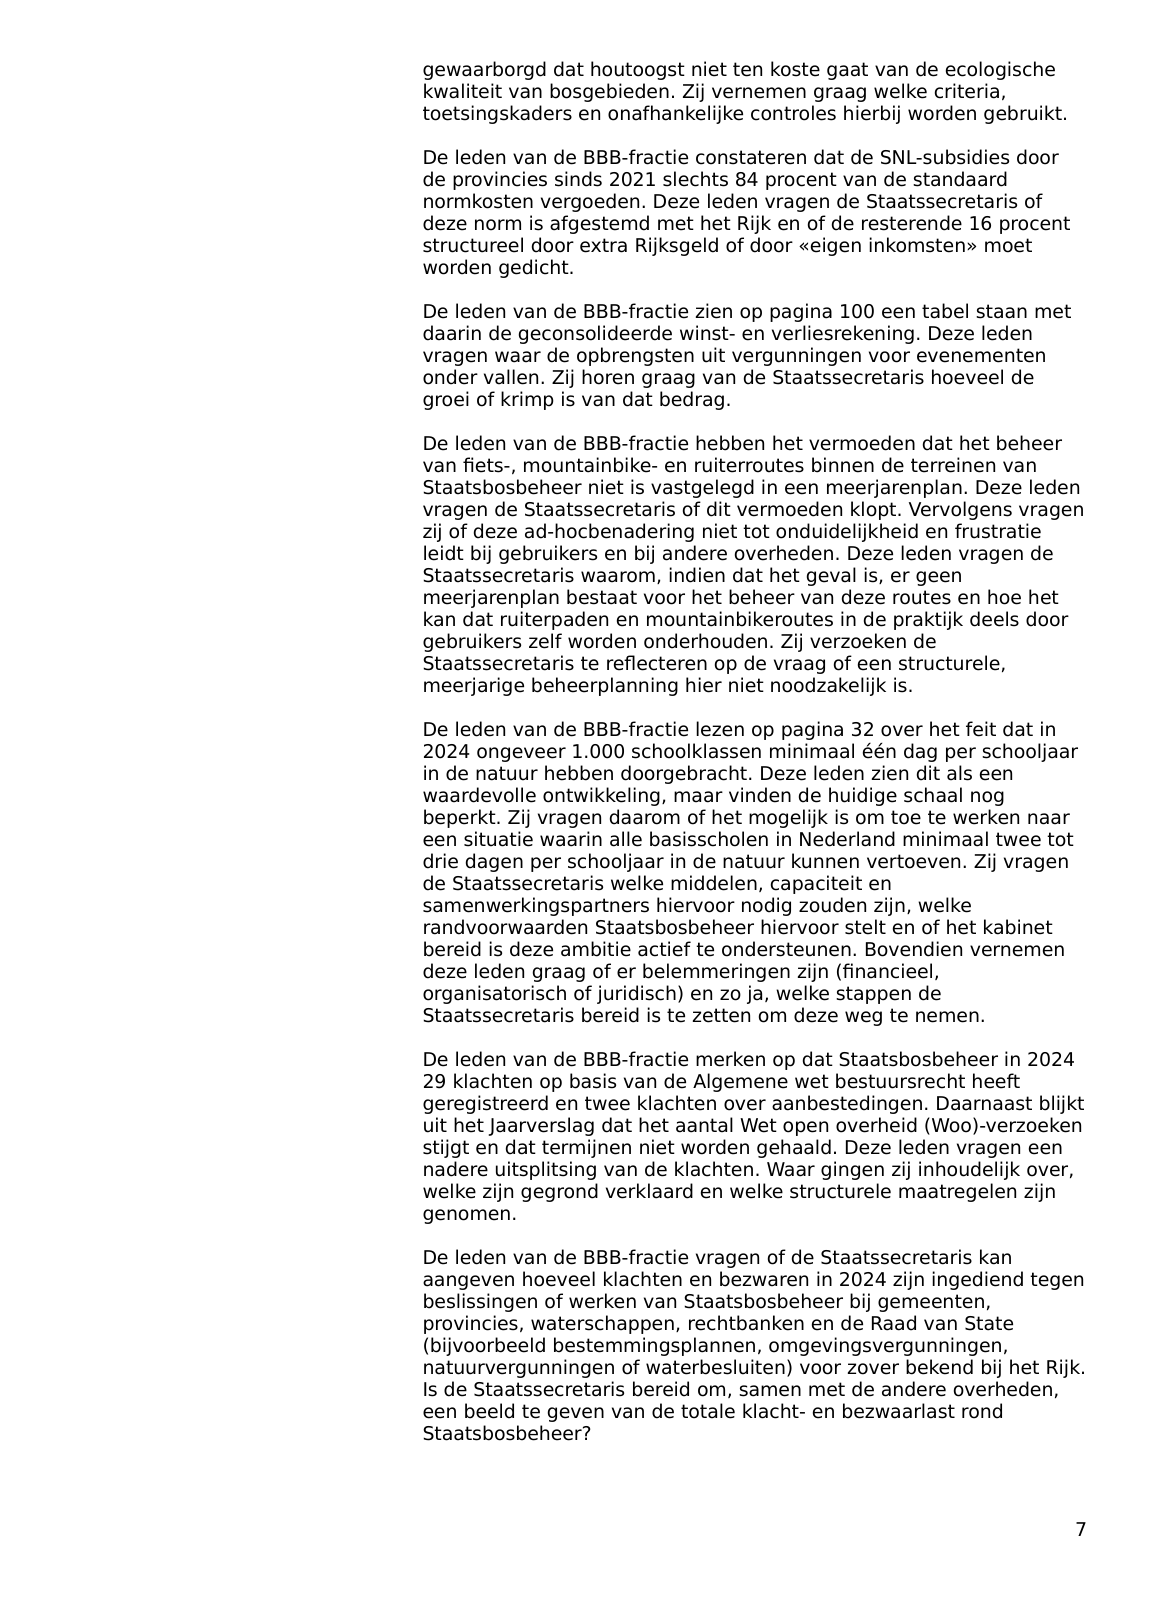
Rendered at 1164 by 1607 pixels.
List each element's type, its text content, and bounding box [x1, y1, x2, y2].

text De leden van de BBB-fractie constateren dat de SNL-subsidies door de provincies sinds 2021 slechts 84 procent van de standaard normkosten vergoeden. Deze leden vragen de Staatssecretaris of deze norm is afgestemd met het Rijk en of de resterende 16 procent structureel door extra Rijksgeld of door «eigen inkomsten» moet worden gedicht. [422, 147, 1087, 279]
text De leden van de BBB-fractie merken op dat Staatsbosbeheer in 2024 29 klachten op basis van de Algemene wet bestuursrecht heeft geregistreerd en twee klachten over aanbestedingen. Daarnaast blijkt uit het Jaarverslag dat het aantal Wet open overheid (Woo)-verzoeken stijgt en dat termijnen niet worden gehaald. Deze leden vragen een nadere uitsplitsing van de klachten. Waar gingen zij inhoudelijk over, welke zijn gegrond verklaard en welke structurele maatregelen zijn genomen. [422, 1049, 1087, 1225]
text De leden van de BBB-fractie vragen of de Staatssecretaris kan aangeven hoeveel klachten en bezwaren in 2024 zijn ingediend tegen beslissingen of werken van Staatsbosbeheer bij gemeenten, provincies, waterschappen, rechtbanken en de Raad van State (bijvoorbeeld bestemmingsplannen, omgevingsvergunningen, natuurvergunningen of waterbesluiten) voor zover bekend bij het Rijk. Is de Staatssecretaris bereid om, samen met de andere overheden, een beeld te geven van de totale klacht- en bezwaarlast rond Staatsbosbeheer? [422, 1247, 1087, 1445]
text De leden van de BBB-fractie hebben het vermoeden dat het beheer van fiets-, mountainbike- en ruiterroutes binnen de terreinen van Staatsbosbeheer niet is vastgelegd in een meerjarenplan. Deze leden vragen de Staatssecretaris of dit vermoeden klopt. Vervolgens vragen zij of deze ad-hocbenadering niet tot onduidelijkheid en frustratie leidt bij gebruikers en bij andere overheden. Deze leden vragen de Staatssecretaris waarom, indien dat het geval is, er geen meerjarenplan bestaat voor het beheer van deze routes en hoe het kan dat ruiterpaden en mountainbikeroutes in de praktijk deels door gebruikers zelf worden onderhouden. Zij verzoeken de Staatssecretaris te reflecteren op de vraag of een structurele, meerjarige beheerplanning hier niet noodzakelijk is. [422, 433, 1087, 697]
text De leden van de BBB-fractie zien op pagina 100 een tabel staan met daarin de geconsolideerde winst- en verliesrekening. Deze leden vragen waar de opbrengsten uit vergunningen voor evenementen onder vallen. Zij horen graag van de Staatssecretaris hoeveel de groei of krimp is van dat bedrag. [422, 301, 1087, 411]
text De leden van de BBB-fractie lezen op pagina 32 over het feit dat in 2024 ongeveer 1.000 schoolklassen minimaal één dag per schooljaar in de natuur hebben doorgebracht. Deze leden zien dit als een waardevolle ontwikkeling, maar vinden de huidige schaal nog beperkt. Zij vragen daarom of het mogelijk is om toe te werken naar een situatie waarin alle basisscholen in Nederland minimaal twee tot drie dagen per schooljaar in de natuur kunnen vertoeven. Zij vragen de Staatssecretaris welke middelen, capaciteit en samenwerkingspartners hiervoor nodig zouden zijn, welke randvoorwaarden Staatsbosbeheer hiervoor stelt en of het kabinet bereid is deze ambitie actief te ondersteunen. Bovendien vernemen deze leden graag of er belemmeringen zijn (financieel, organisatorisch of juridisch) en zo ja, welke stappen de Staatssecretaris bereid is te zetten om deze weg te nemen. [422, 719, 1087, 1027]
text gewaarborgd dat houtoogst niet ten koste gaat van de ecologische kwaliteit van bosgebieden. Zij vernemen graag welke criteria, toetsingskaders en onafhankelijke controles hierbij worden gebruikt. [422, 59, 1087, 125]
